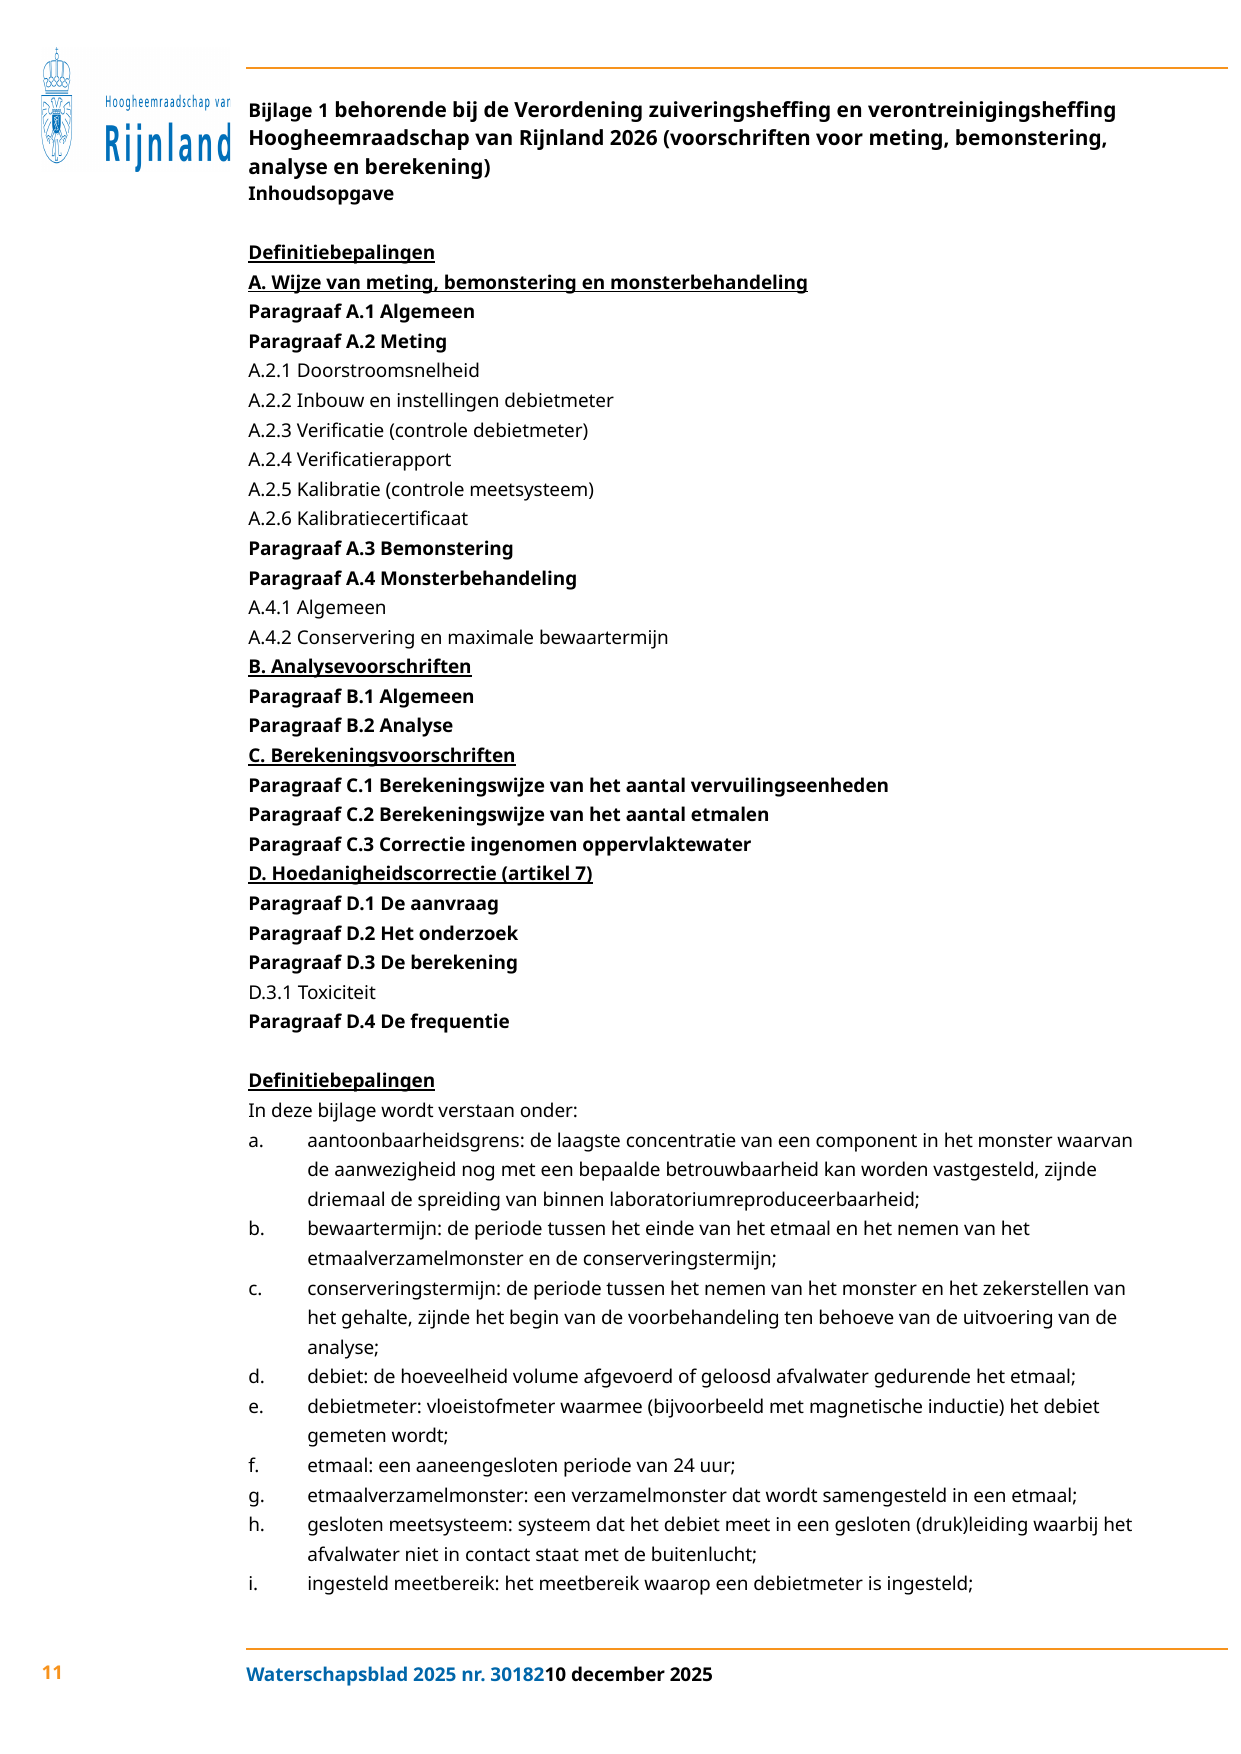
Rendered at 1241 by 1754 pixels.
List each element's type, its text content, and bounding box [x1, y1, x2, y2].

text Paragraaf C.2 Berekeningswijze van het aantal etmalen [248, 801, 1152, 827]
text A.2.2 Inbouw en instellingen debietmeter [248, 387, 1152, 413]
text A.4.1 Algemeen [248, 594, 1152, 620]
text Paragraaf A.1 Algemeen [248, 298, 1152, 324]
picture [41, 47, 231, 172]
text A.2.3 Verificatie (controle debietmeter) [248, 417, 1152, 443]
list bewaartermijn: de periode tussen het einde van het etmaal en het nemen van het etmaalverzamelmonster en de conserveringstermijn; [248, 1216, 1152, 1271]
list gesloten meetsysteem: systeem dat het debiet meet in een gesloten (druk)leiding waarbij het afvalwater niet in contact staat met de buitenlucht; [248, 1511, 1152, 1567]
text Paragraaf A.2 Meting [248, 328, 1152, 354]
text Definitiebepalingen [248, 1068, 1152, 1093]
list ingesteld meetbereik: het meetbereik waarop een debietmeter is ingesteld; [248, 1571, 1152, 1596]
text Paragraaf D.1 De aanvraag [248, 890, 1152, 916]
list debietmeter: vloeistofmeter waarmee (bijvoorbeeld met magnetische inductie) het debiet gemeten wordt; [248, 1393, 1152, 1448]
text A.2.4 Verificatierapport [248, 446, 1152, 472]
text D. Hoedanigheidscorrectie (artikel 7) [248, 861, 1152, 886]
text Paragraaf B.1 Algemeen [248, 683, 1152, 709]
text Paragraaf A.3 Bemonstering [248, 535, 1152, 561]
text Paragraaf C.3 Correctie ingenomen oppervlaktewater [248, 831, 1152, 857]
list aantoonbaarheidsgrens: de laagste concentratie van een component in het monster waarvan de aanwezigheid nog met een bepaalde betrouwbaarheid kan worden vastgesteld, zijnde driemaal de spreiding van binnen laboratoriumreproduceerbaarheid; [248, 1127, 1152, 1212]
list etmaal: een aaneengesloten periode van 24 uur; [248, 1452, 1152, 1478]
text A.2.5 Kalibratie (controle meetsysteem) [248, 476, 1152, 502]
text Paragraaf A.4 Monsterbehandeling [248, 565, 1152, 591]
text A.2.1 Doorstroomsnelheid [248, 358, 1152, 383]
text Paragraaf D.4 De frequentie [248, 1008, 1152, 1034]
text Paragraaf B.2 Analyse [248, 713, 1152, 738]
text In deze bijlage wordt verstaan onder: [248, 1097, 1152, 1123]
text Paragraaf C.1 Berekeningswijze van het aantal vervuilingseenheden [248, 772, 1152, 798]
text Definitiebepalingen [248, 239, 1152, 265]
list debiet: de hoeveelheid volume afgevoerd of geloosd afvalwater gedurende het etmaal; [248, 1363, 1152, 1389]
text A.2.6 Kalibratiecertificaat [248, 506, 1152, 531]
list conserveringstermijn: de periode tussen het nemen van het monster en het zekerstellen van het gehalte, zijnde het begin van de voorbehandeling ten behoeve van de uitvoering van de analyse; [248, 1275, 1152, 1360]
text Bijlage 1 behorende bij de Verordening zuiveringsheffing en verontreinigingsheffing Hoogheemraadschap van Rijnland 2026 (voorschriften voor meting, bemonstering, analyse en berekening) [248, 95, 1152, 180]
list etmaalverzamelmonster: een verzamelmonster dat wordt samengesteld in een etmaal; [248, 1482, 1152, 1508]
text A. Wijze van meting, bemonstering en monsterbehandeling [248, 269, 1152, 295]
text D.3.1 Toxiciteit [248, 979, 1152, 1005]
text Paragraaf D.2 Het onderzoek [248, 920, 1152, 946]
text A.4.2 Conservering en maximale bewaartermijn [248, 624, 1152, 650]
text Inhoudsopgave [248, 180, 1152, 206]
text C. Berekeningsvoorschriften [248, 742, 1152, 768]
text B. Analysevoorschriften [248, 653, 1152, 679]
text Paragraaf D.3 De berekening [248, 949, 1152, 975]
